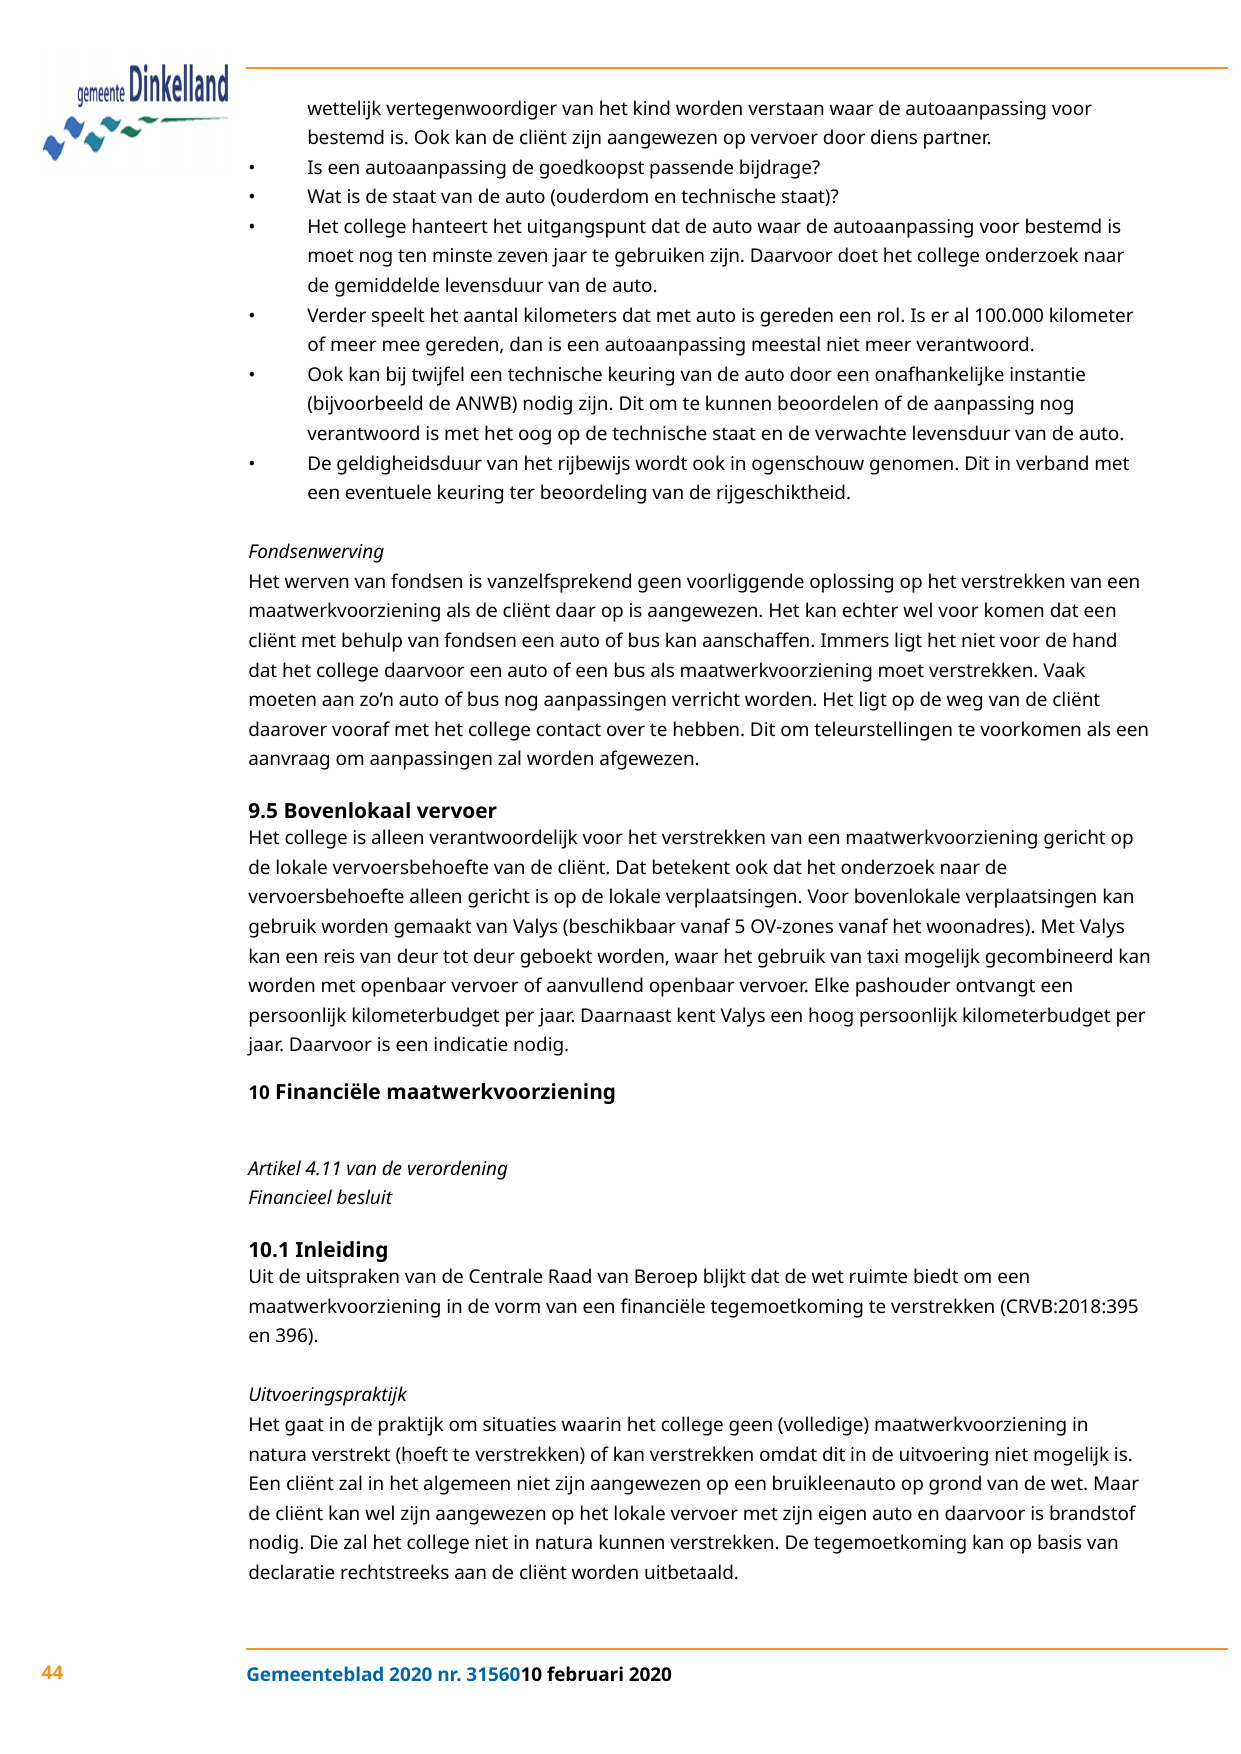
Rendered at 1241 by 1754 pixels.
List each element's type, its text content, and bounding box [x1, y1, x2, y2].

text Het college is alleen verantwoordelijk voor het verstrekken van een maatwerkvoorziening gericht op de lokale vervoersbehoefte van de cliënt. Dat betekent ook dat het onderzoek naar de vervoersbehoefte alleen gericht is op de lokale verplaatsingen. Voor bovenlokale verplaatsingen kan gebruik worden gemaakt van Valys (beschikbaar vanaf 5 OV-zones vanaf het woonadres). Met Valys kan een reis van deur tot deur geboekt worden, waar het gebruik van taxi mogelijk gecombineerd kan worden met openbaar vervoer of aanvullend openbaar vervoer. Elke pashouder ontvangt een persoonlijk kilometerbudget per jaar. Daarnaast kent Valys een hoog persoonlijk kilometerbudget per jaar. Daarvoor is een indicatie nodig. [248, 824, 1152, 1057]
list wettelijk vertegenwoordiger van het kind worden verstaan waar de autoaanpassing voor bestemd is. Ook kan de cliënt zijn aangewezen op vervoer door diens partner. [248, 95, 1152, 150]
text Fondsenwerving [248, 538, 1152, 564]
text 10 Financiële maatwerkvoorziening [248, 1077, 1152, 1106]
picture [41, 47, 231, 172]
text Uit de uitspraken van de Centrale Raad van Beroep blijkt dat de wet ruimte biedt om een maatwerkvoorziening in de vorm van een financiële tegemoetkoming te verstrekken (CRVB:2018:395 en 396). [248, 1263, 1152, 1348]
list Verder speelt het aantal kilometers dat met auto is gereden een rol. Is er al 100.000 kilometer of meer mee gereden, dan is een autoaanpassing meestal niet meer verantwoord. [248, 302, 1152, 357]
text Het gaat in de praktijk om situaties waarin het college geen (volledige) maatwerkvoorziening in natura verstrekt (hoeft te verstrekken) of kan verstrekken omdat dit in de uitvoering niet mogelijk is. Een cliënt zal in het algemeen niet zijn aangewezen op een bruikleenauto op grond van de wet. Maar de cliënt kan wel zijn aangewezen op het lokale vervoer met zijn eigen auto en daarvoor is brandstof nodig. Die zal het college niet in natura kunnen verstrekken. De tegemoetkoming kan op basis van declaratie rechtstreeks aan de cliënt worden uitbetaald. [248, 1411, 1152, 1585]
text Uitvoeringspraktijk [248, 1382, 1152, 1407]
text Financieel besluit [248, 1184, 1152, 1210]
list Is een autoaanpassing de goedkoopst passende bijdrage? [248, 154, 1152, 180]
text 10.1 Inleiding [248, 1235, 1152, 1263]
text Het werven van fondsen is vanzelfsprekend geen voorliggende oplossing op het verstrekken van een maatwerkvoorziening als de cliënt daar op is aangewezen. Het kan echter wel voor komen dat een cliënt met behulp van fondsen een auto of bus kan aanschaffen. Immers ligt het niet voor de hand dat het college daarvoor een auto of een bus als maatwerkvoorziening moet verstrekken. Vaak moeten aan zo’n auto of bus nog aanpassingen verricht worden. Het ligt op de weg van de cliënt daarover vooraf met het college contact over te hebben. Dit om teleurstellingen te voorkomen als een aanvraag om aanpassingen zal worden afgewezen. [248, 568, 1152, 771]
list Ook kan bij twijfel een technische keuring van de auto door een onafhankelijke instantie (bijvoorbeeld de ANWB) nodig zijn. Dit om te kunnen beoordelen of de aanpassing nog verantwoord is met het oog op de technische staat en de verwachte levensduur van de auto. [248, 361, 1152, 446]
list De geldigheidsduur van het rijbewijs wordt ook in ogenschouw genomen. Dit in verband met een eventuele keuring ter beoordeling van de rijgeschiktheid. [248, 450, 1152, 505]
text 9.5 Bovenlokaal vervoer [248, 796, 1152, 824]
list Het college hanteert het uitgangspunt dat de auto waar de autoaanpassing voor bestemd is moet nog ten minste zeven jaar te gebruiken zijn. Daarvoor doet het college onderzoek naar de gemiddelde levensduur van de auto. [248, 213, 1152, 298]
text Artikel 4.11 van de verordening [248, 1155, 1152, 1181]
list Wat is de staat van de auto (ouderdom en technische staat)? [248, 183, 1152, 209]
